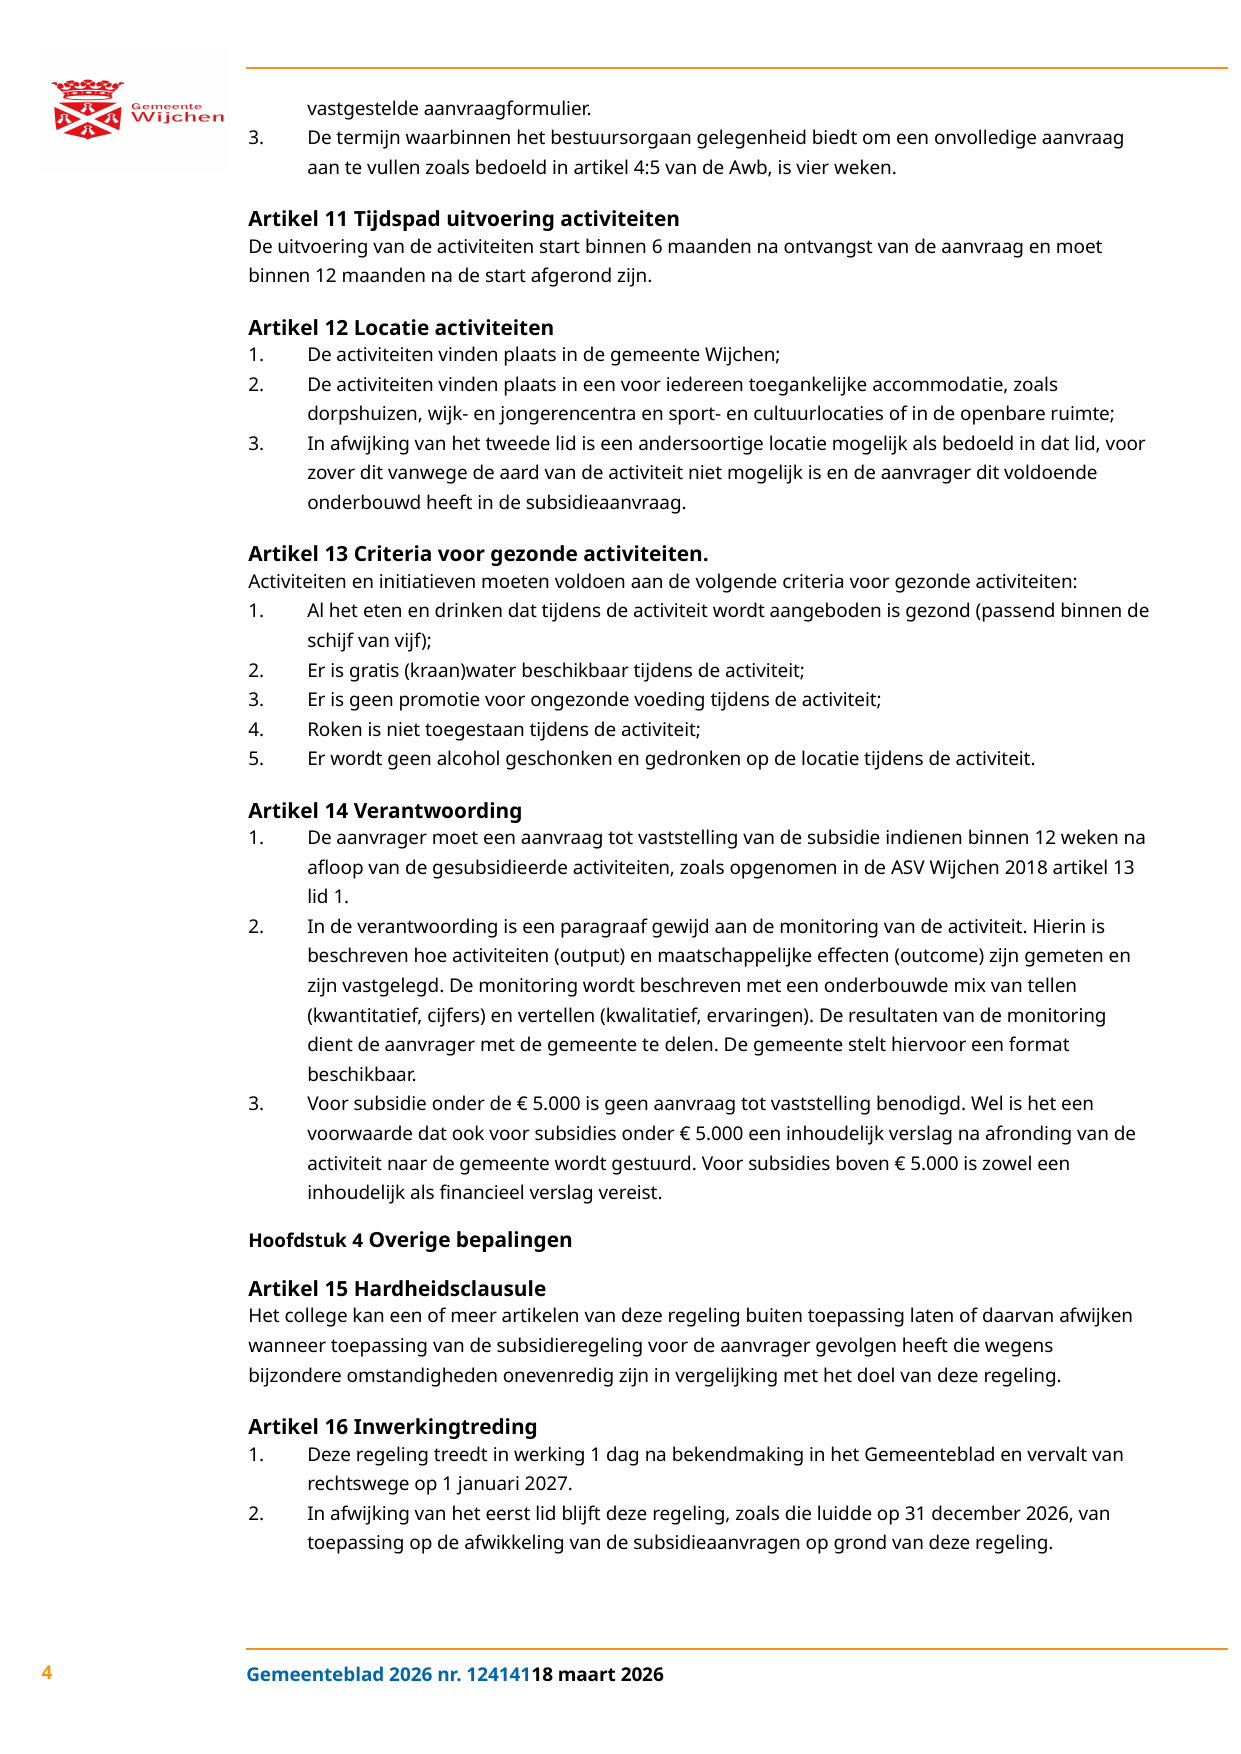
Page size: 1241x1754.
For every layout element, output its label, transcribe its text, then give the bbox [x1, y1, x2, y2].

list Voor subsidie onder de € 5.000 is geen aanvraag tot vaststelling benodigd. Wel is het een voorwaarde dat ook voor subsidies onder € 5.000 een inhoudelijk verslag na afronding van de activiteit naar de gemeente wordt gestuurd. Voor subsidies boven € 5.000 is zowel een inhoudelijk als financieel verslag vereist. [248, 1091, 1152, 1205]
list De aanvrager moet een aanvraag tot vaststelling van de subsidie indienen binnen 12 weken na afloop van de gesubsidieerde activiteiten, zoals opgenomen in de ASV Wijchen 2018 artikel 13 lid 1. [248, 824, 1152, 909]
list Deze regeling treedt in werking 1 dag na bekendmaking in het Gemeenteblad en vervalt van rechtswege op 1 januari 2027. [248, 1441, 1152, 1496]
text Artikel 14 Verantwoording [248, 796, 1152, 824]
list De activiteiten vinden plaats in de gemeente Wijchen; [248, 341, 1152, 367]
list In de verantwoording is een paragraaf gewijd aan de monitoring van de activiteit. Hierin is beschreven hoe activiteiten (output) en maatschappelijke effecten (outcome) zijn gemeten en zijn vastgelegd. De monitoring wordt beschreven met een onderbouwde mix van tellen (kwantitatief, cijfers) en vertellen (kwalitatief, ervaringen). De resultaten van de monitoring dient de aanvrager met de gemeente te delen. De gemeente stelt hiervoor een format beschikbaar. [248, 913, 1152, 1087]
text Artikel 13 Criteria voor gezonde activiteiten. [248, 539, 1152, 568]
list Roken is niet toegestaan tijdens de activiteit; [248, 716, 1152, 742]
text Artikel 11 Tijdspad uitvoering activiteiten [248, 204, 1152, 233]
list vastgestelde aanvraagformulier. [248, 95, 1152, 121]
text Activiteiten en initiatieven moeten voldoen aan de volgende criteria voor gezonde activiteiten: [248, 568, 1152, 594]
text De uitvoering van de activiteiten start binnen 6 maanden na ontvangst van de aanvraag en moet binnen 12 maanden na de start afgerond zijn. [248, 233, 1152, 288]
list Er wordt geen alcohol geschonken en gedronken op de locatie tijdens de activiteit. [248, 746, 1152, 771]
list Er is gratis (kraan)water beschikbaar tijdens de activiteit; [248, 657, 1152, 682]
text Artikel 12 Locatie activiteiten [248, 313, 1152, 341]
text Artikel 15 Hardheidsclausule [248, 1274, 1152, 1303]
list In afwijking van het eerst lid blijft deze regeling, zoals die luidde op 31 december 2026, van toepassing op de afwikkeling van de subsidieaanvragen op grond van deze regeling. [248, 1500, 1152, 1555]
list Al het eten en drinken dat tijdens de activiteit wordt aangeboden is gezond (passend binnen de schijf van vijf); [248, 598, 1152, 653]
list Er is geen promotie voor ongezonde voeding tijdens de activiteit; [248, 686, 1152, 712]
text Het college kan een of meer artikelen van deze regeling buiten toepassing laten of daarvan afwijken wanneer toepassing van de subsidieregeling voor de aanvrager gevolgen heeft die wegens bijzondere omstandigheden onevenredig zijn in vergelijking met het doel van deze regeling. [248, 1303, 1152, 1388]
list In afwijking van het tweede lid is een andersoortige locatie mogelijk als bedoeld in dat lid, voor zover dit vanwege de aard van de activiteit niet mogelijk is en de aanvrager dit voldoende onderbouwd heeft in de subsidieaanvraag. [248, 430, 1152, 515]
text Artikel 16 Inwerkingtreding [248, 1412, 1152, 1441]
picture [41, 47, 231, 172]
list De activiteiten vinden plaats in een voor iedereen toegankelijke accommodatie, zoals dorpshuizen, wijk- en jongerencentra en sport- en cultuurlocaties of in de openbare ruimte; [248, 371, 1152, 426]
text Hoofdstuk 4 Overige bepalingen [248, 1225, 1152, 1253]
list De termijn waarbinnen het bestuursorgaan gelegenheid biedt om een onvolledige aanvraag aan te vullen zoals bedoeld in artikel 4:5 van de Awb, is vier weken. [248, 124, 1152, 180]
